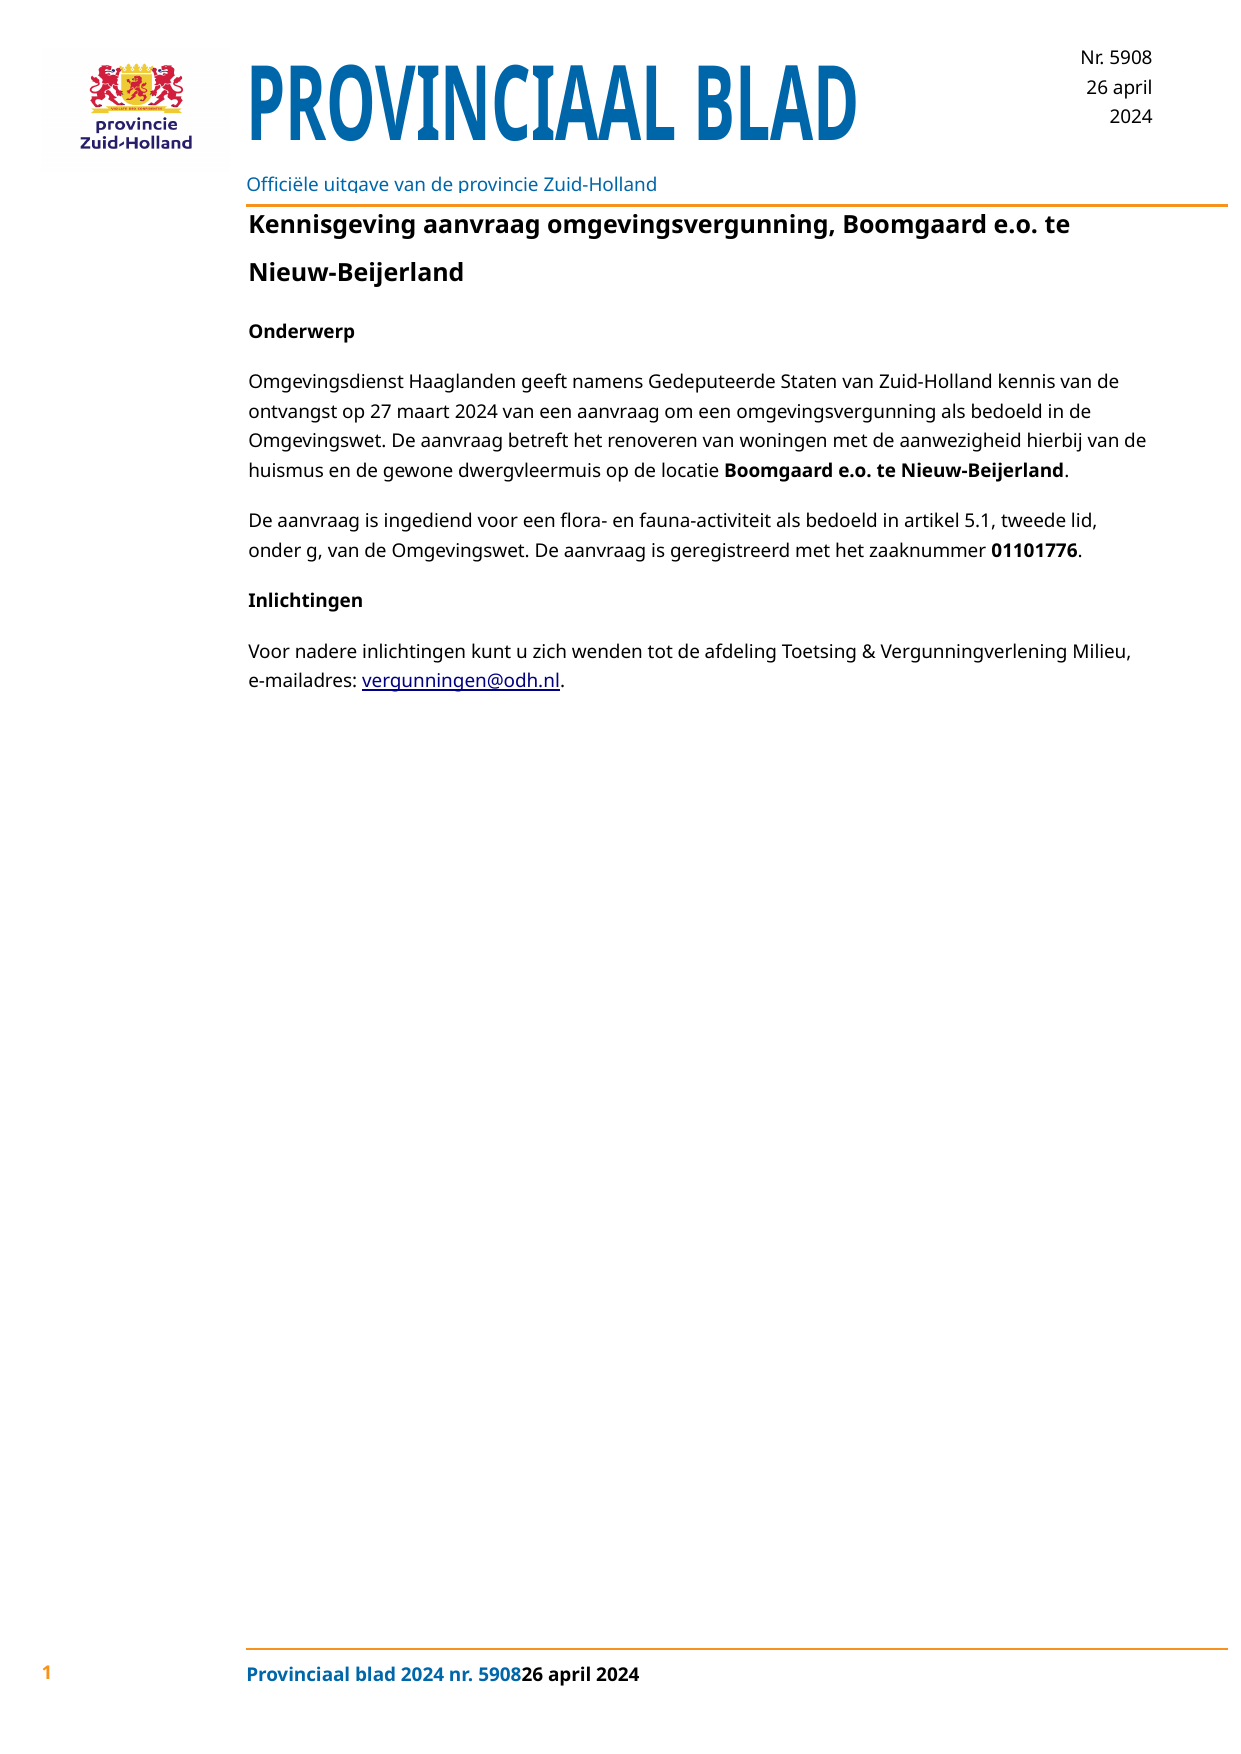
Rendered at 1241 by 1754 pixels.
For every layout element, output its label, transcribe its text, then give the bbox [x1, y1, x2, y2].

text Voor nadere inlichtingen kunt u zich wenden tot de afdeling Toetsing & Vergunningverlening Milieu, e-mailadres: vergunningen@odh.nl. [248, 638, 1152, 693]
text Kennisgeving aanvraag omgevingsvergunning, Boomgaard e.o. te Nieuw-Beijerland [248, 207, 1152, 288]
text Omgevingsdienst Haaglanden geeft namens Gedeputeerde Staten van Zuid-Holland kennis van de ontvangst op 27 maart 2024 van een aanvraag om een omgevingsvergunning als bedoeld in de Omgevingswet. De aanvraag betreft het renoveren van woningen met de aanwezigheid hierbij van de huismus en de gewone dwergvleermuis op de locatie Boomgaard e.o. te Nieuw-Beijerland. [248, 368, 1152, 483]
text Onderwerp [248, 318, 1152, 344]
text De aanvraag is ingediend voor een flora- en fauna-activiteit als bedoeld in artikel 5.1, tweede lid, onder g, van de Omgevingswet. De aanvraag is geregistreerd met het zaaknummer 01101776. [248, 507, 1152, 563]
text Inlichtingen [248, 587, 1152, 613]
picture [41, 47, 231, 172]
